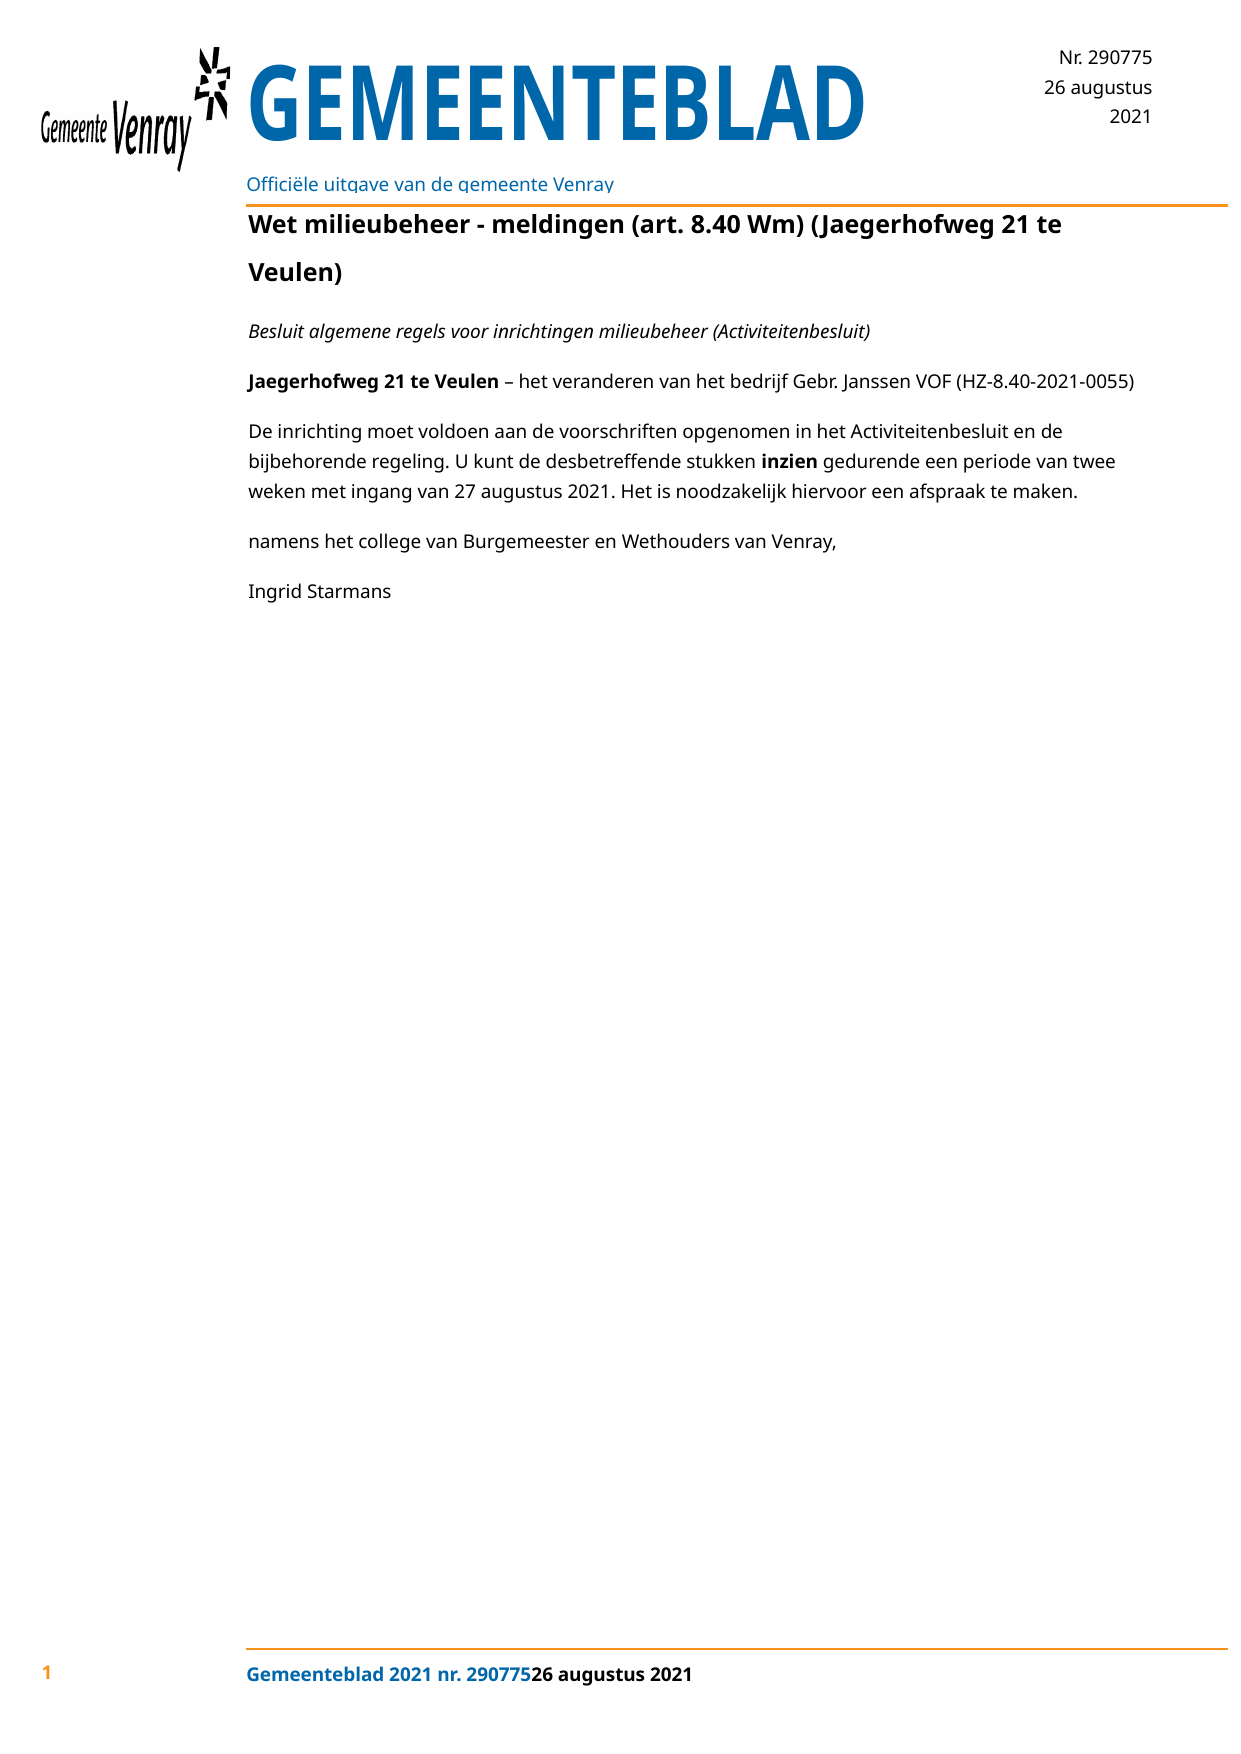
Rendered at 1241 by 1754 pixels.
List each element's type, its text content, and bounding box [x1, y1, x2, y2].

text Wet milieubeheer - meldingen (art. 8.40 Wm) (Jaegerhofweg 21 te Veulen) [248, 207, 1152, 288]
picture [41, 47, 231, 172]
text De inrichting moet voldoen aan de voorschriften opgenomen in het Activiteitenbesluit en de bijbehorende regeling. U kunt de desbetreffende stukken inzien gedurende een periode van twee weken met ingang van 27 augustus 2021. Het is noodzakelijk hiervoor een afspraak te maken. [248, 419, 1152, 504]
text Besluit algemene regels voor inrichtingen milieubeheer (Activiteitenbesluit) [248, 318, 1152, 344]
text namens het college van Burgemeester en Wethouders van Venray, [248, 528, 1152, 554]
text Ingrid Starmans [248, 579, 1152, 604]
text Jaegerhofweg 21 te Veulen – het veranderen van het bedrijf Gebr. Janssen VOF (HZ-8.40-2021-0055) [248, 368, 1152, 394]
